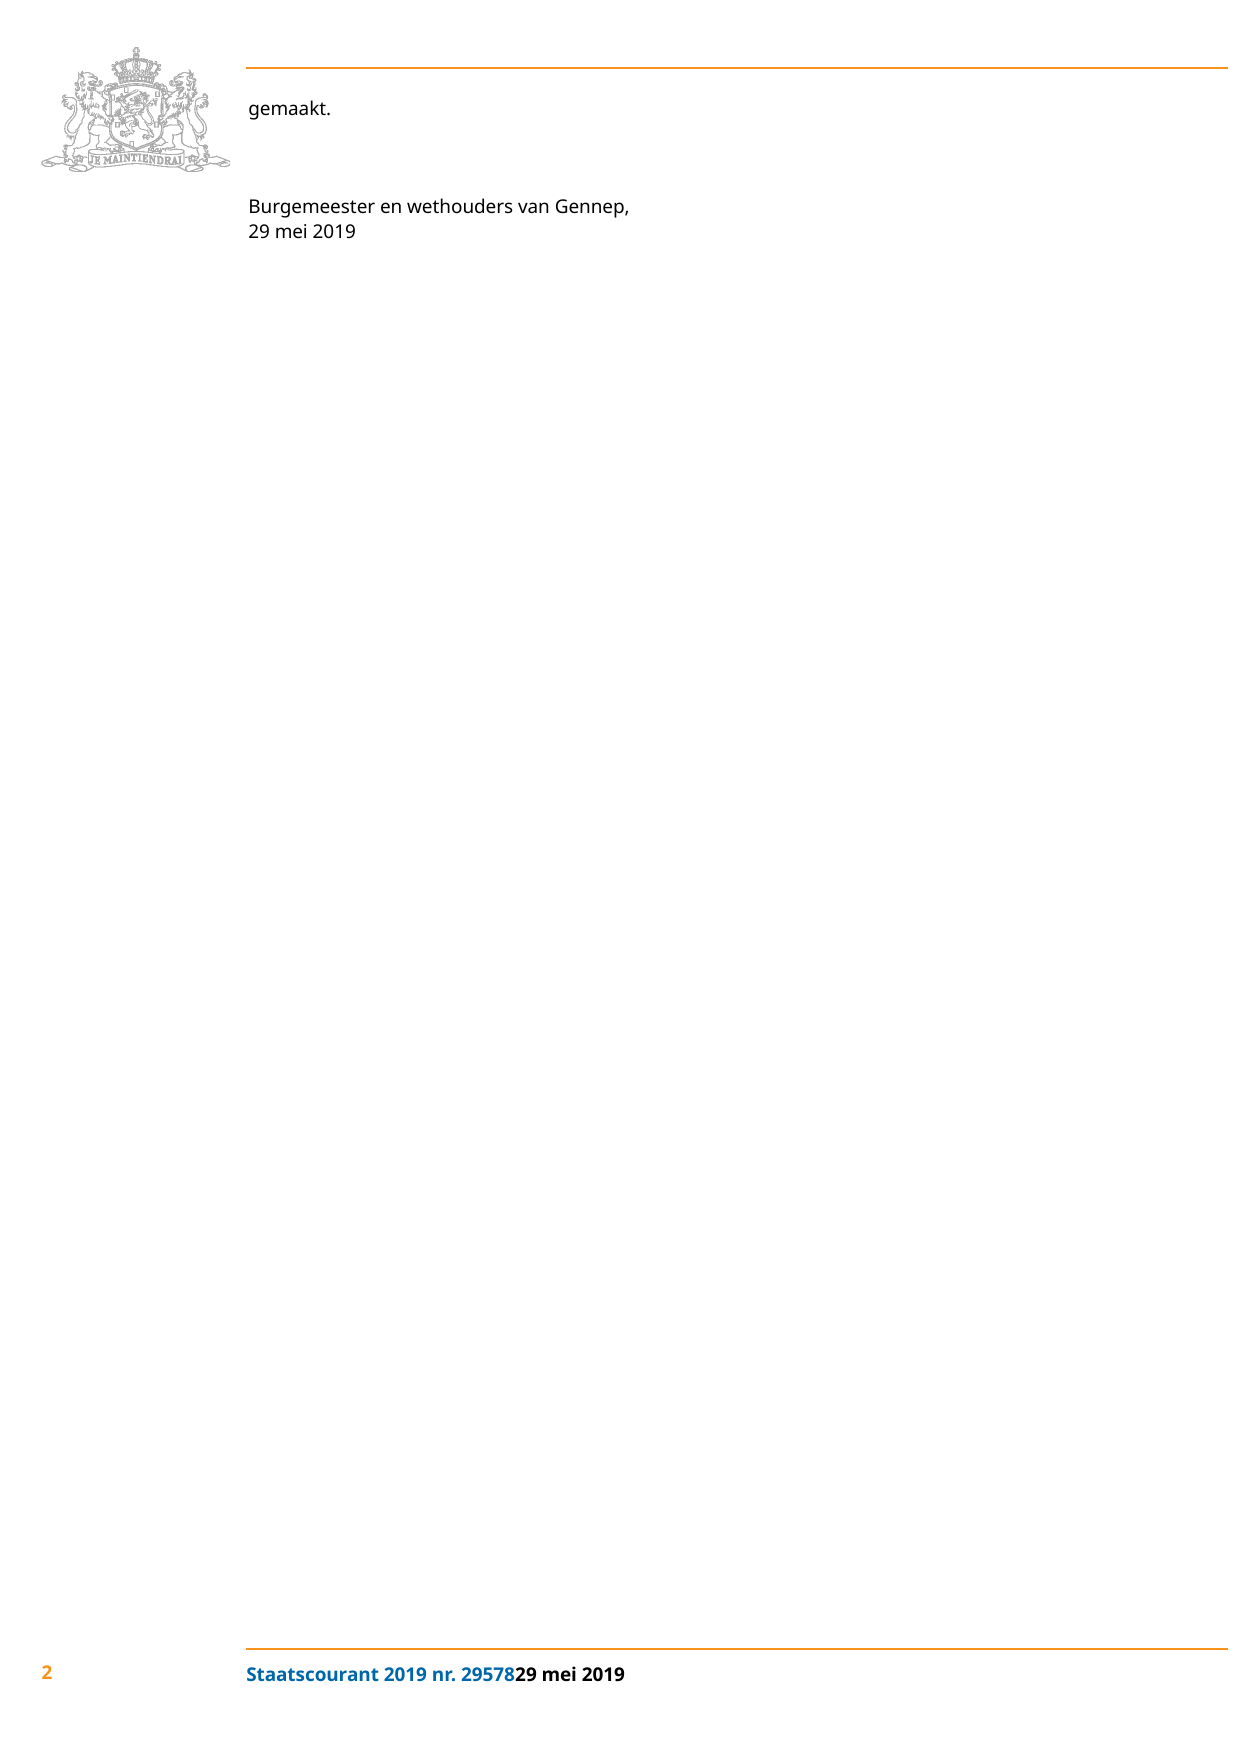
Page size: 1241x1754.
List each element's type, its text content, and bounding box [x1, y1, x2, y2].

text 29 mei 2019 [248, 219, 1152, 244]
text gemaakt. [248, 95, 1152, 121]
picture [41, 47, 231, 172]
text Burgemeester en wethouders van Gennep, [248, 193, 1152, 219]
